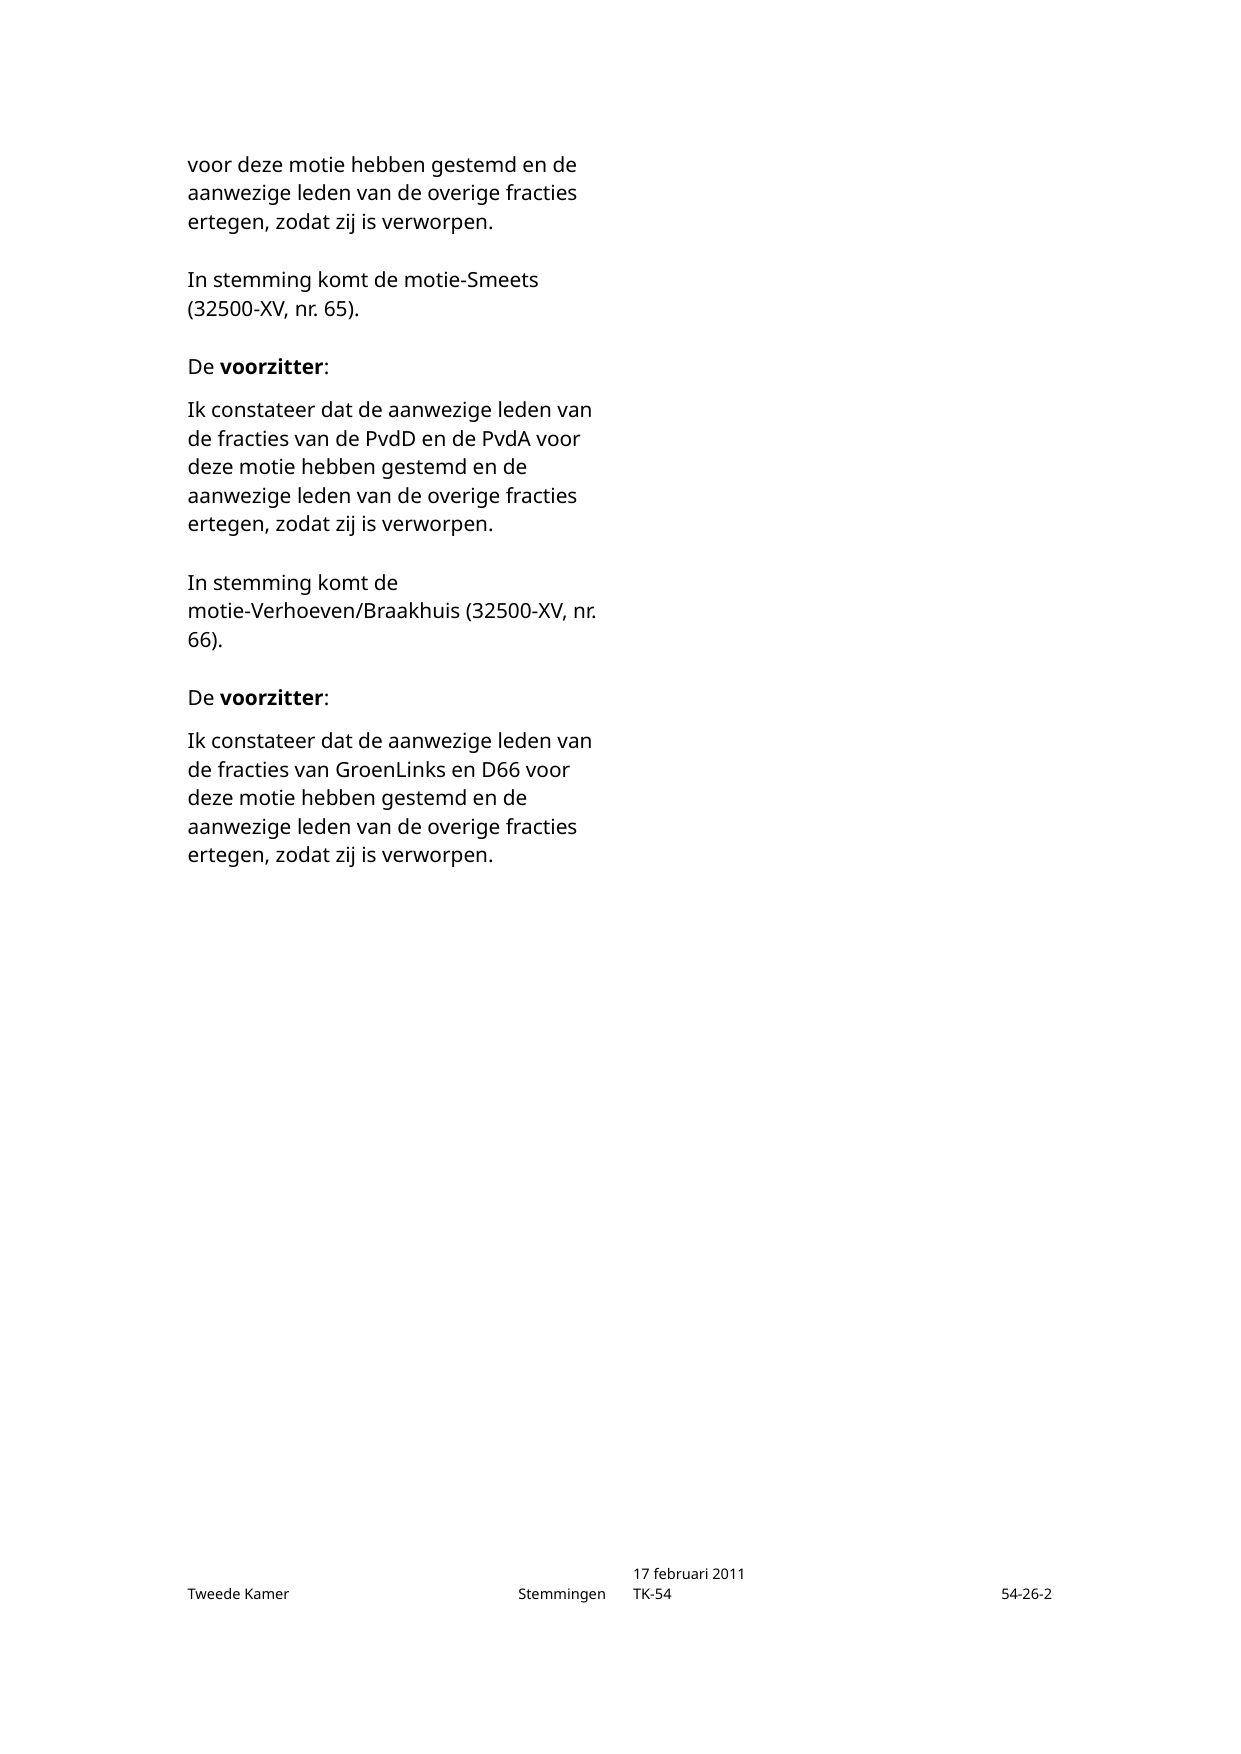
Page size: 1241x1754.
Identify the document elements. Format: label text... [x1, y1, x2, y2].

text voor deze motie hebben gestemd en de aanwezige leden van de overige fracties ertegen, zodat zij is verworpen. [187, 150, 605, 235]
text In stemming komt de motie-Verhoeven/Braakhuis (32500-XV, nr. 66). [187, 568, 605, 653]
text In stemming komt de motie-Smeets (32500-XV, nr. 65). [187, 265, 605, 322]
text Ik constateer dat de aanwezige leden van de fracties van GroenLinks en D66 voor deze motie hebben gestemd en de aanwezige leden van de overige fracties ertegen, zodat zij is verworpen. [187, 727, 605, 869]
text Ik constateer dat de aanwezige leden van de fracties van de PvdD en de PvdA voor deze motie hebben gestemd en de aanwezige leden van de overige fracties ertegen, zodat zij is verworpen. [187, 396, 605, 538]
text De voorzitter: [187, 352, 605, 381]
text De voorzitter: [187, 683, 605, 712]
